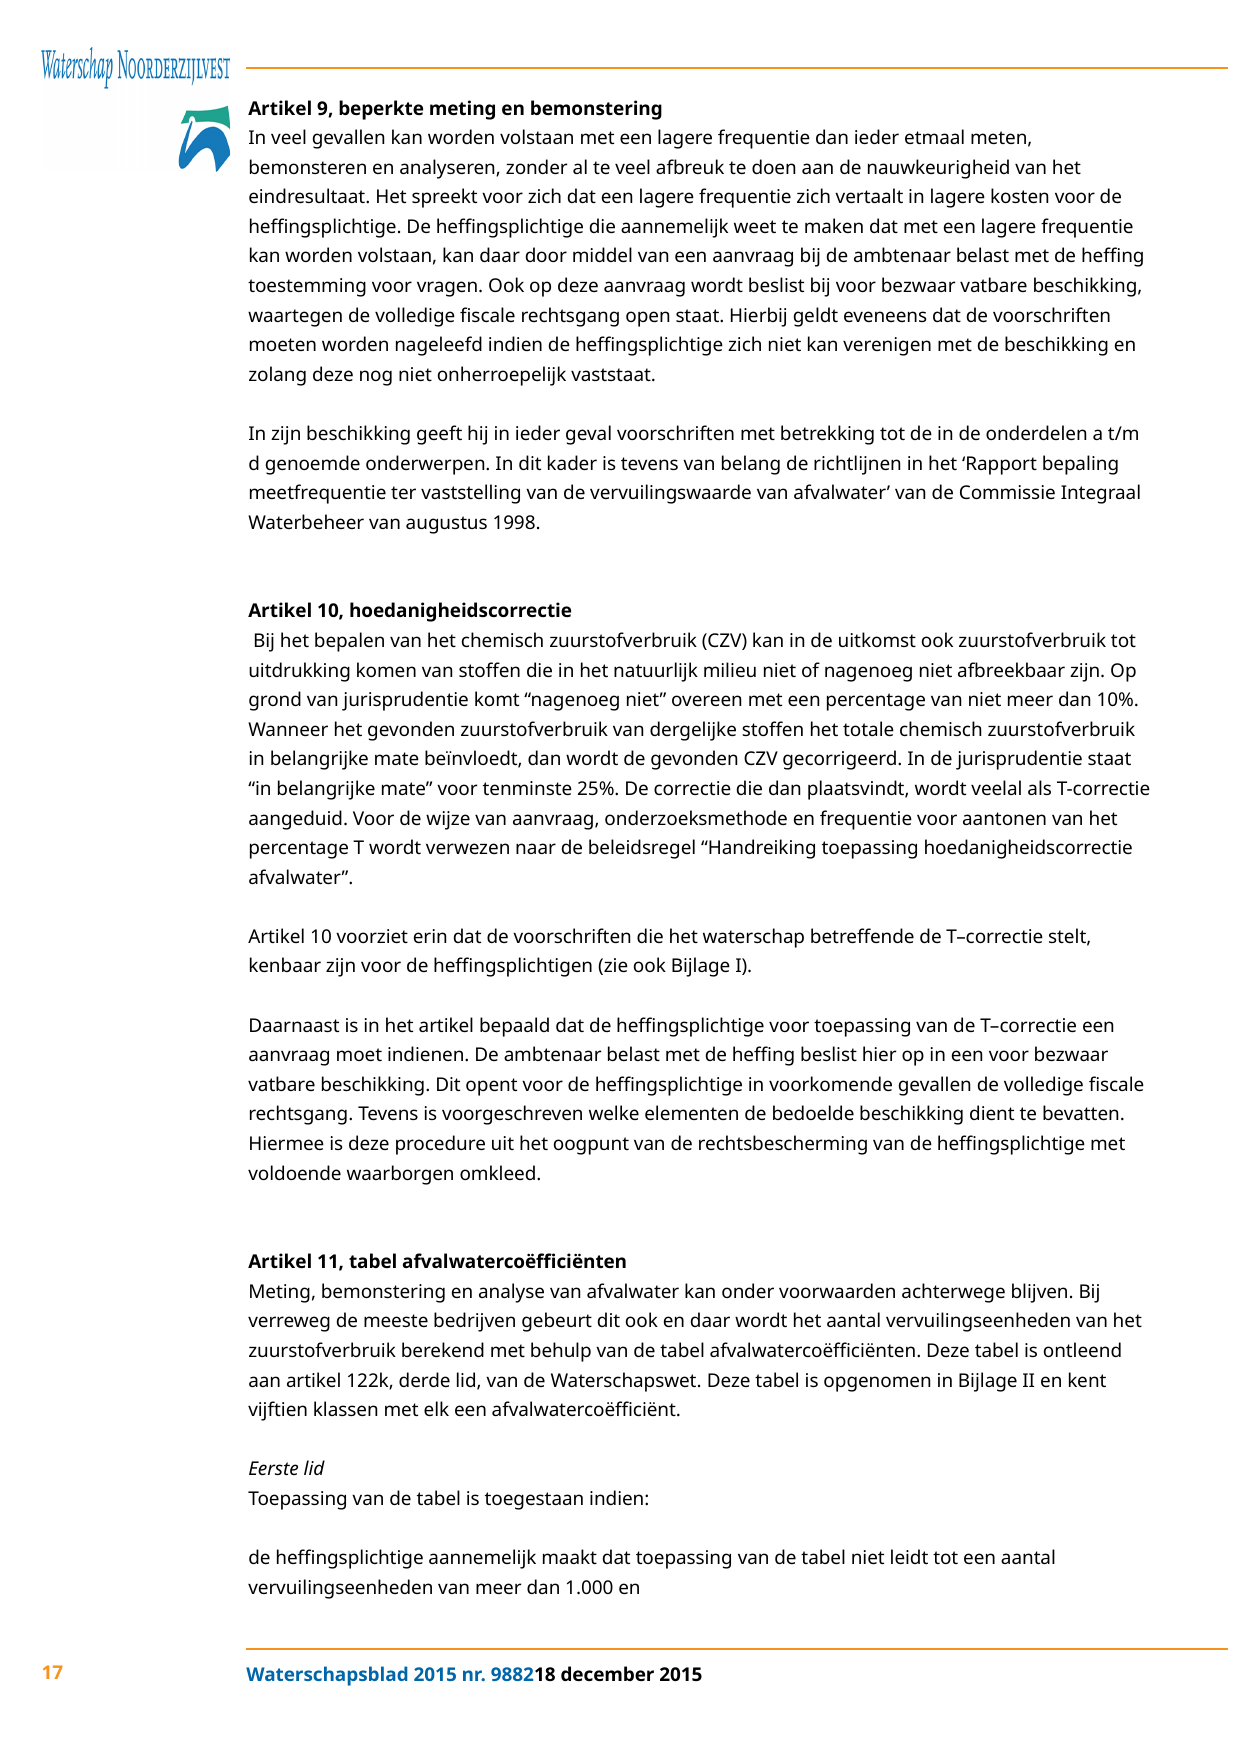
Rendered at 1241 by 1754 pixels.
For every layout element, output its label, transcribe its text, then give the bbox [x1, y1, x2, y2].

text In veel gevallen kan worden volstaan met een lagere frequentie dan ieder etmaal meten, bemonsteren en analyseren, zonder al te veel afbreuk te doen aan de nauwkeurigheid van het eindresultaat. Het spreekt voor zich dat een lagere frequentie zich vertaalt in lagere kosten voor de heffingsplichtige. De heffingsplichtige die aannemelijk weet te maken dat met een lagere frequentie kan worden volstaan, kan daar door middel van een aanvraag bij de ambtenaar belast met de heffing toestemming voor vragen. Ook op deze aanvraag wordt beslist bij voor bezwaar vatbare beschikking, waartegen de volledige fiscale rechtsgang open staat. Hierbij geldt eveneens dat de voorschriften moeten worden nageleefd indien de heffingsplichtige zich niet kan verenigen met de beschikking en zolang deze nog niet onherroepelijk vaststaat. [248, 124, 1152, 387]
picture [41, 47, 231, 172]
text Artikel 9, beperkte meting en bemonstering [248, 95, 1152, 121]
text Eerste lid [248, 1456, 1152, 1481]
text Meting, bemonstering en analyse van afvalwater kan onder voorwaarden achterwege blijven. Bij verreweg de meeste bedrijven gebeurt dit ook en daar wordt het aantal vervuilingseenheden van het zuurstofverbruik berekend met behulp van de tabel afvalwatercoëfficiënten. Deze tabel is ontleend aan artikel 122k, derde lid, van de Waterschapswet. Deze tabel is opgenomen in Bijlage II en kent vijftien klassen met elk een afvalwatercoëfficiënt. [248, 1278, 1152, 1422]
text Artikel 11, tabel afvalwatercoëfficiënten [248, 1248, 1152, 1274]
text In zijn beschikking geeft hij in ieder geval voorschriften met betrekking tot de in de onderdelen a t/m d genoemde onderwerpen. In dit kader is tevens van belang de richtlijnen in het ‘Rapport bepaling meetfrequentie ter vaststelling van de vervuilingswaarde van afvalwater’ van de Commissie Integraal Waterbeheer van augustus 1998. [248, 420, 1152, 535]
text Toepassing van de tabel is toegestaan indien: [248, 1485, 1152, 1511]
text Bij het bepalen van het chemisch zuurstofverbruik (CZV) kan in de uitkomst ook zuurstofverbruik tot uitdrukking komen van stoffen die in het natuurlijk milieu niet of nagenoeg niet afbreekbaar zijn. Op grond van jurisprudentie komt “nagenoeg niet” overeen met een percentage van niet meer dan 10%. Wanneer het gevonden zuurstofverbruik van dergelijke stoffen het totale chemisch zuurstofverbruik in belangrijke mate beïnvloedt, dan wordt de gevonden CZV gecorrigeerd. In de jurisprudentie staat “in belangrijke mate” voor tenminste 25%. De correctie die dan plaatsvindt, wordt veelal als T-correctie aangeduid. Voor de wijze van aanvraag, onderzoeksmethode en frequentie voor aantonen van het percentage T wordt verwezen naar de beleidsregel “Handreiking toepassing hoedanigheidscorrectie afvalwater”. [248, 627, 1152, 890]
text de heffingsplichtige aannemelijk maakt dat toepassing van de tabel niet leidt tot een aantal vervuilingseenheden van meer dan 1.000 en [248, 1544, 1152, 1600]
text Artikel 10, hoedanigheidscorrectie [248, 598, 1152, 623]
text Daarnaast is in het artikel bepaald dat de heffingsplichtige voor toepassing van de T–correctie een aanvraag moet indienen. De ambtenaar belast met de heffing beslist hier op in een voor bezwaar vatbare beschikking. Dit opent voor de heffingsplichtige in voorkomende gevallen de volledige fiscale rechtsgang. Tevens is voorgeschreven welke elementen de bedoelde beschikking dient te bevatten. Hiermee is deze procedure uit het oogpunt van de rechtsbescherming van de heffingsplichtige met voldoende waarborgen omkleed. [248, 1012, 1152, 1186]
text Artikel 10 voorziet erin dat de voorschriften die het waterschap betreffende de T–correctie stelt, kenbaar zijn voor de heffingsplichtigen (zie ook Bijlage I). [248, 923, 1152, 978]
